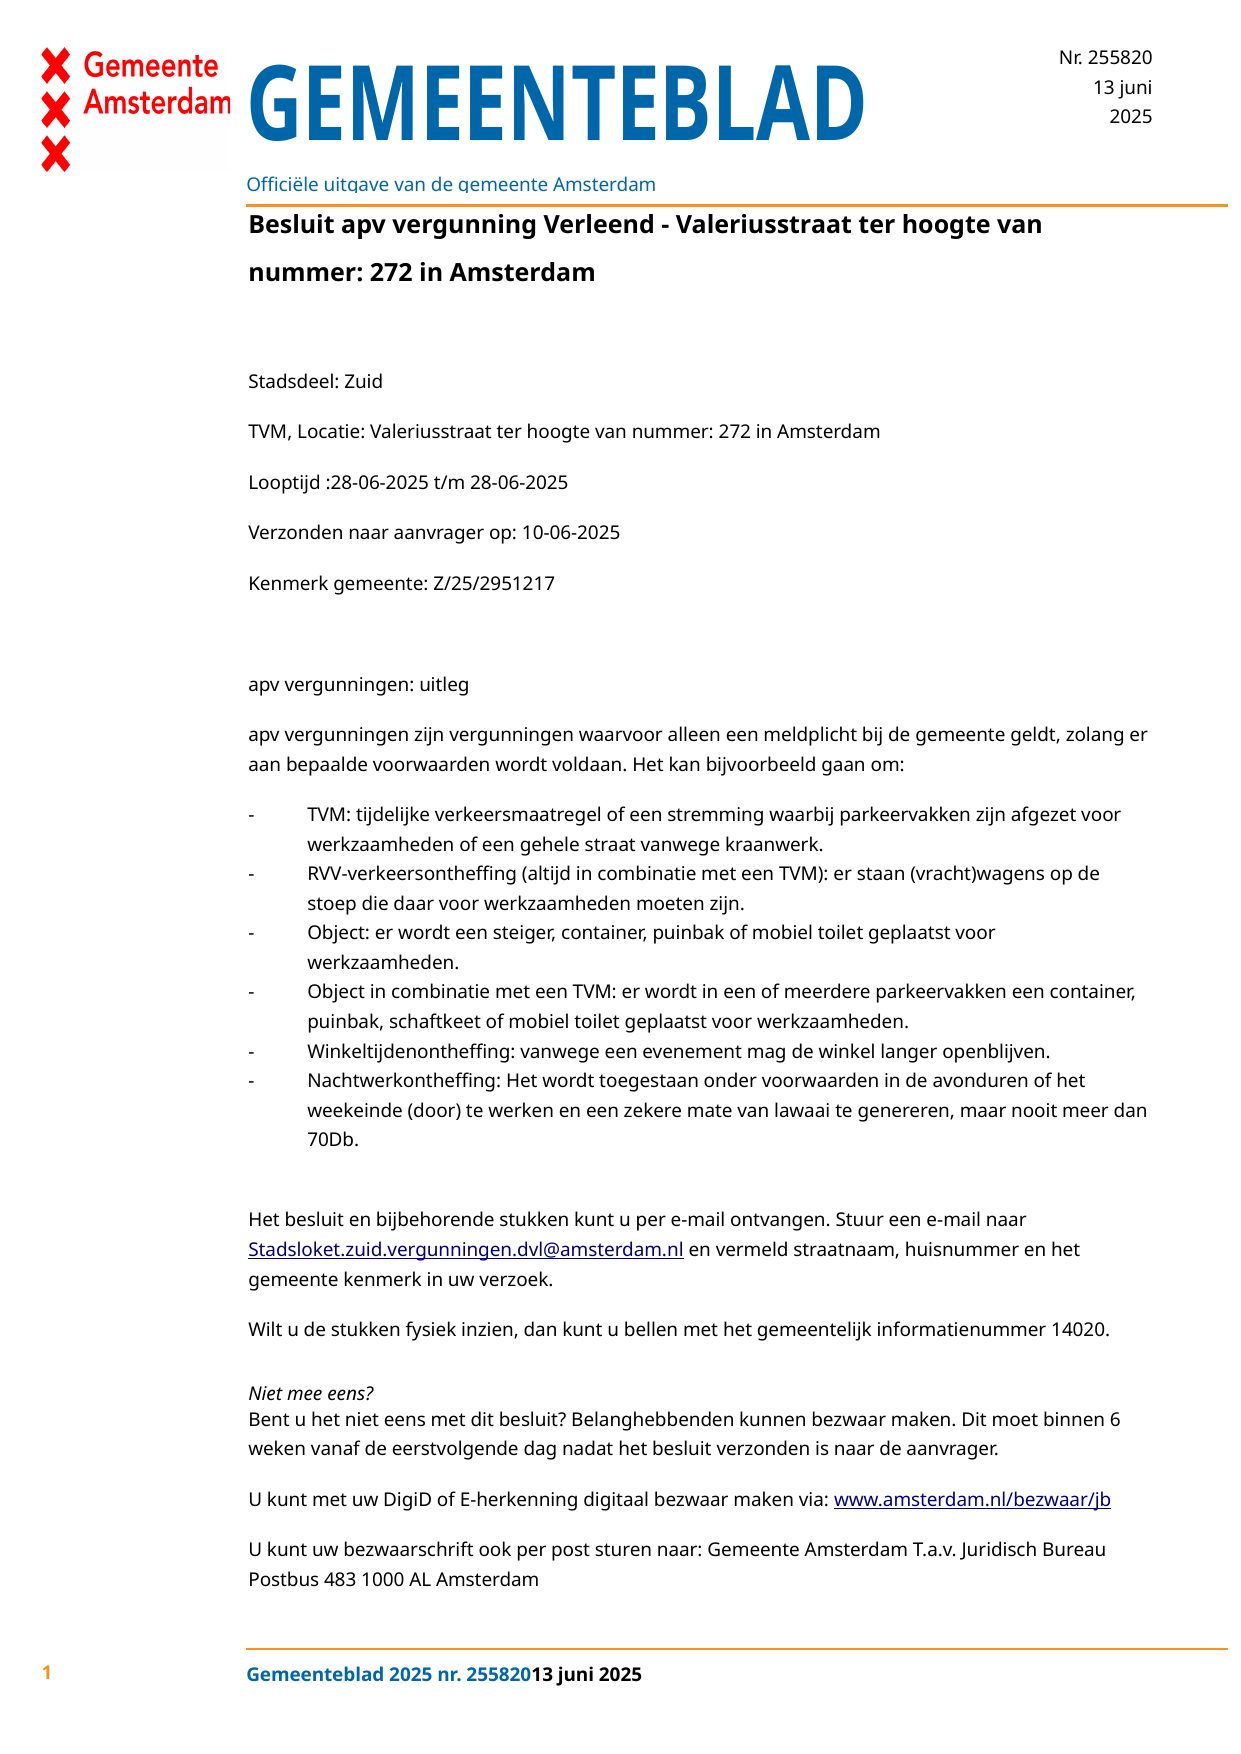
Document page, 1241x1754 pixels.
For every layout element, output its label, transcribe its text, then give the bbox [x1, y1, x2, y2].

text TVM, Locatie: Valeriusstraat ter hoogte van nummer: 272 in Amsterdam [248, 419, 1152, 444]
text Verzonden naar aanvrager op: 10-06-2025 [248, 519, 1152, 545]
list Object: er wordt een steiger, container, puinbak of mobiel toilet geplaatst voor werkzaamheden. [248, 919, 1152, 975]
text apv vergunningen: uitleg [248, 671, 1152, 697]
list Object in combinatie met een TVM: er wordt in een of meerdere parkeervakken een container, puinbak, schaftkeet of mobiel toilet geplaatst voor werkzaamheden. [248, 979, 1152, 1034]
text Niet mee eens? [248, 1380, 1152, 1406]
text U kunt uw bezwaarschrift ook per post sturen naar: Gemeente Amsterdam T.a.v. Juridisch Bureau Postbus 483 1000 AL Amsterdam [248, 1536, 1152, 1592]
list RVV-verkeersontheffing (altijd in combinatie met een TVM): er staan (vracht)wagens op de stoep die daar voor werkzaamheden moeten zijn. [248, 860, 1152, 916]
list Nachtwerkontheffing: Het wordt toegestaan onder voorwaarden in de avonduren of het weekeinde (door) te werken en een zekere mate van lawaai te genereren, maar nooit meer dan 70Db. [248, 1067, 1152, 1152]
text Kenmerk gemeente: Z/25/2951217 [248, 570, 1152, 596]
text Stadsdeel: Zuid [248, 368, 1152, 394]
picture [41, 47, 231, 172]
text apv vergunningen zijn vergunningen waarvoor alleen een meldplicht bij de gemeente geldt, zolang er aan bepaalde voorwaarden wordt voldaan. Het kan bijvoorbeeld gaan om: [248, 721, 1152, 777]
text Bent u het niet eens met dit besluit? Belanghebbenden kunnen bezwaar maken. Dit moet binnen 6 weken vanaf de eerstvolgende dag nadat het besluit verzonden is naar de aanvrager. [248, 1406, 1152, 1461]
text Het besluit en bijbehorende stukken kunt u per e-mail ontvangen. Stuur een e-mail naar Stadsloket.zuid.vergunningen.dvl@amsterdam.nl en vermeld straatnaam, huisnummer en het gemeente kenmerk in uw verzoek. [248, 1207, 1152, 1292]
text Looptijd :28-06-2025 t/m 28-06-2025 [248, 469, 1152, 495]
text Besluit apv vergunning Verleend - Valeriusstraat ter hoogte van nummer: 272 in Amsterdam [248, 207, 1152, 288]
list Winkeltijdenontheffing: vanwege een evenement mag de winkel langer openblijven. [248, 1038, 1152, 1064]
list TVM: tijdelijke verkeersmaatregel of een stremming waarbij parkeervakken zijn afgezet voor werkzaamheden of een gehele straat vanwege kraanwerk. [248, 801, 1152, 857]
text Wilt u de stukken fysiek inzien, dan kunt u bellen met het gemeentelijk informatienummer 14020. [248, 1316, 1152, 1342]
text U kunt met uw DigiD of E-herkenning digitaal bezwaar maken via: www.amsterdam.nl/bezwaar/jb [248, 1486, 1152, 1512]
